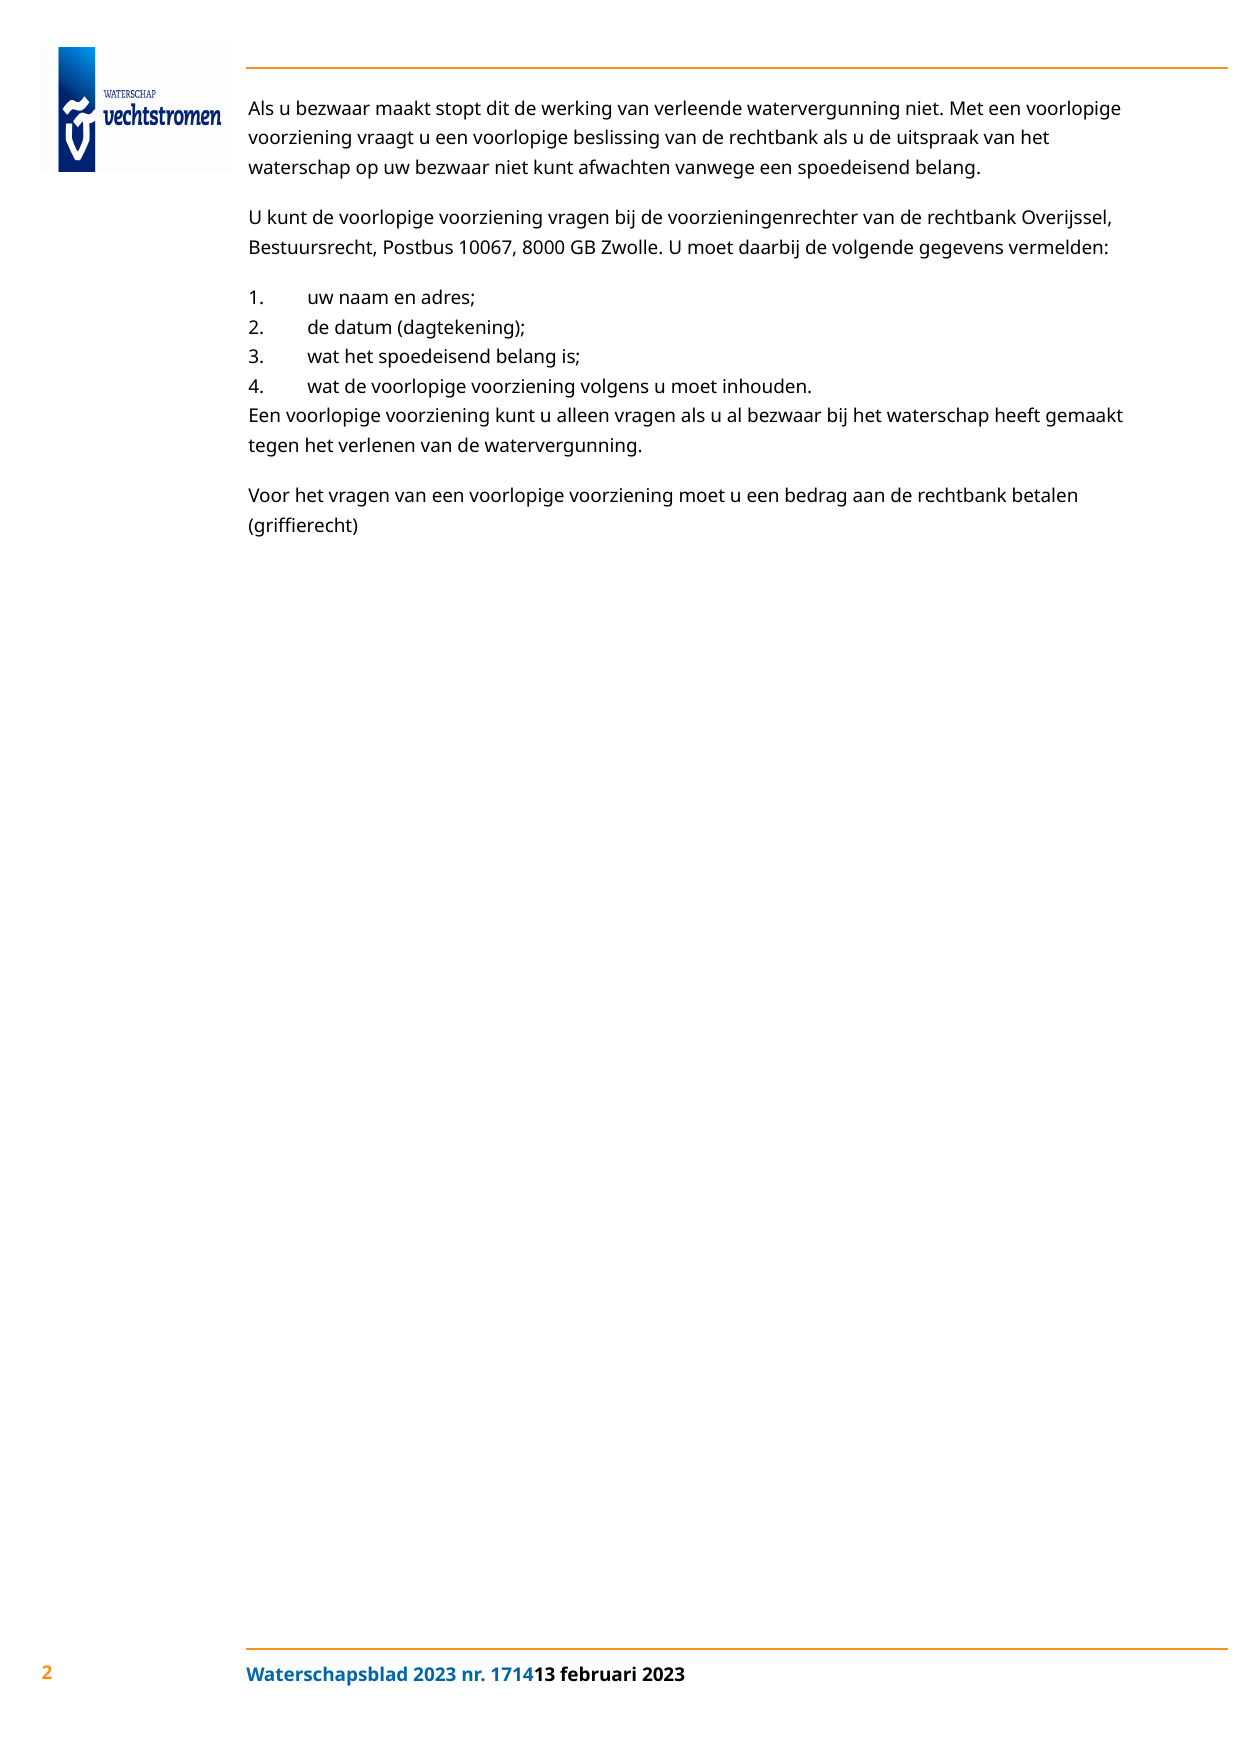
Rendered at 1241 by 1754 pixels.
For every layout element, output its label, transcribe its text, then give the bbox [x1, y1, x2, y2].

list de datum (dagtekening); [248, 314, 1152, 340]
list wat de voorlopige voorziening volgens u moet inhouden. [248, 373, 1152, 399]
text U kunt de voorlopige voorziening vragen bij de voorzieningenrechter van de rechtbank Overijssel, Bestuursrecht, Postbus 10067, 8000 GB Zwolle. U moet daarbij de volgende gegevens vermelden: [248, 204, 1152, 260]
list wat het spoedeisend belang is; [248, 343, 1152, 369]
text Als u bezwaar maakt stopt dit de werking van verleende watervergunning niet. Met een voorlopige voorziening vraagt u een voorlopige beslissing van de rechtbank als u de uitspraak van het waterschap op uw bezwaar niet kunt afwachten vanwege een spoedeisend belang. [248, 95, 1152, 180]
list uw naam en adres; [248, 284, 1152, 310]
text Voor het vragen van een voorlopige voorziening moet u een bedrag aan de rechtbank betalen (griffierecht) [248, 483, 1152, 538]
picture [41, 47, 231, 172]
text Een voorlopige voorziening kunt u alleen vragen als u al bezwaar bij het waterschap heeft gemaakt tegen het verlenen van de watervergunning. [248, 403, 1152, 458]
